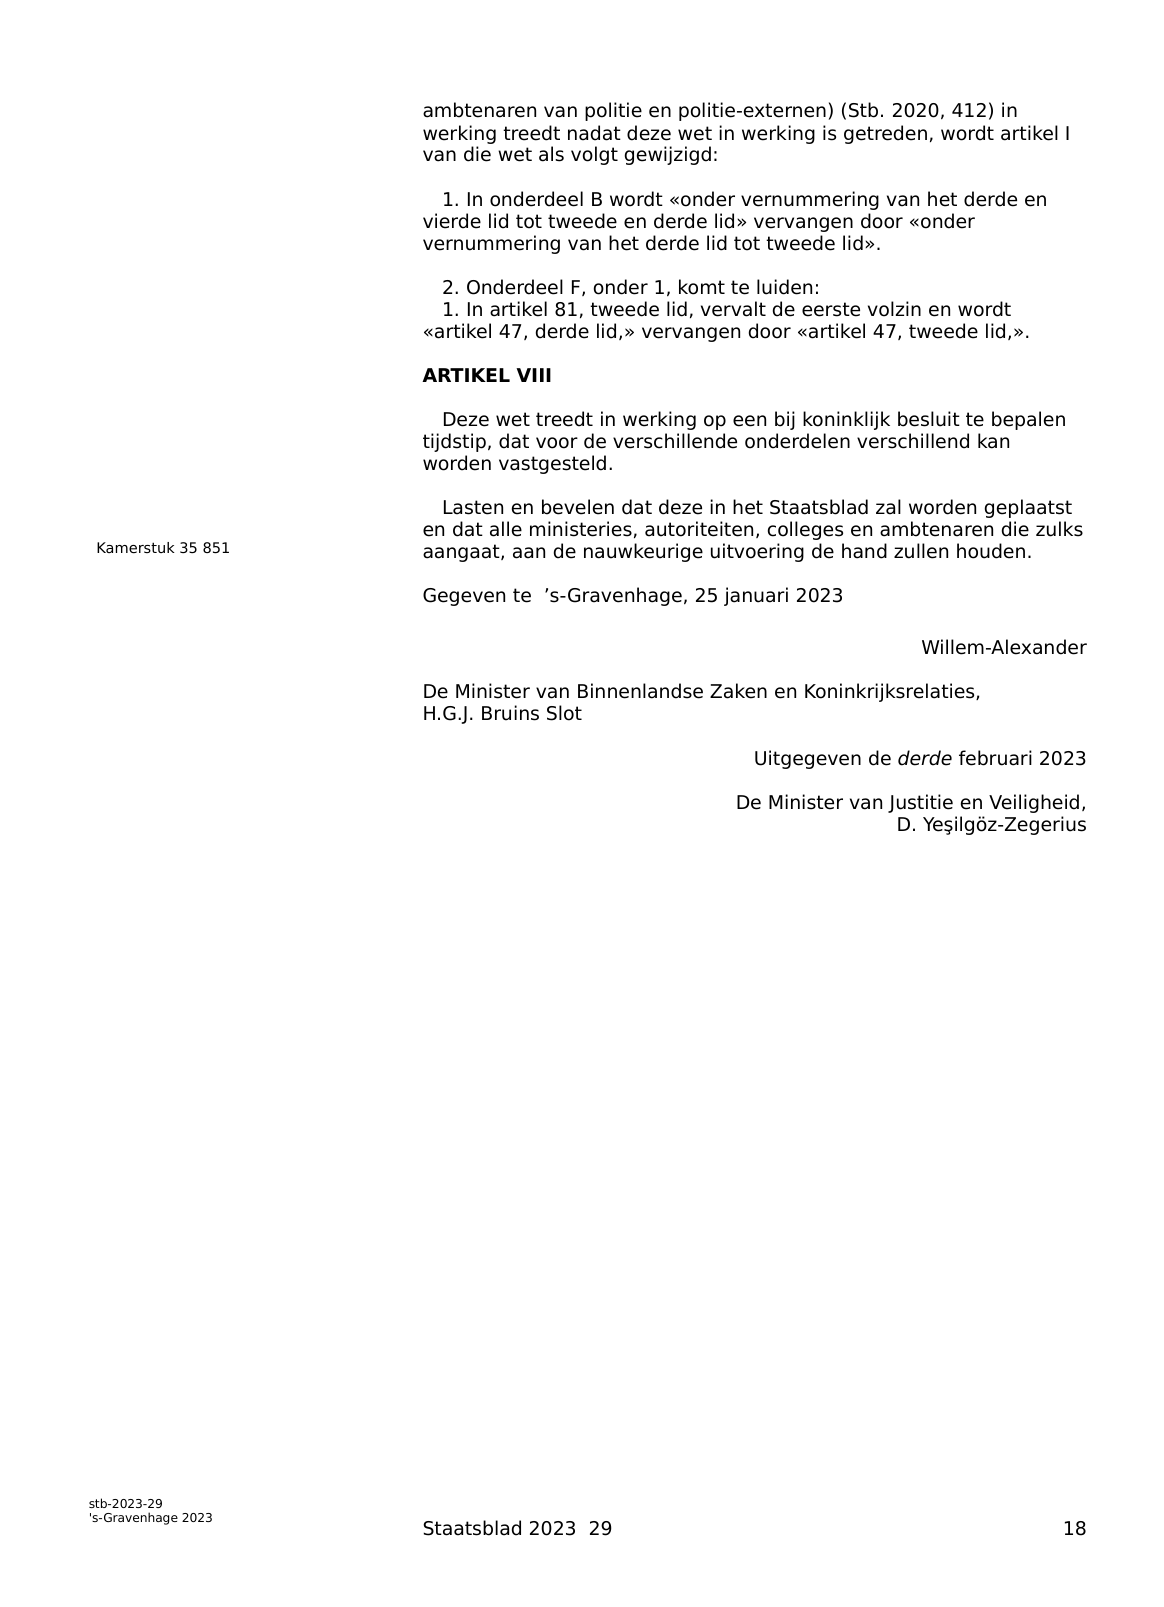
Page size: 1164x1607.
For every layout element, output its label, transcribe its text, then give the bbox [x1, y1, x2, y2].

text Gegeven te ’s-Gravenhage, 25 januari 2023 [422, 585, 1087, 607]
text De Minister van Justitie en Veiligheid, D. Yeşilgöz-Zegerius [422, 792, 1087, 836]
text stb-2023-29 [88, 1497, 323, 1511]
text Uitgegeven de derde februari 2023 [422, 747, 1087, 769]
text De Minister van Binnenlandse Zaken en Koninkrijksrelaties, H.G.J. Bruins Slot [422, 681, 1087, 725]
text Kamerstuk 35 851 [77, 540, 396, 557]
text 1. In artikel 81, tweede lid, vervalt de eerste volzin en wordt «artikel 47, derde lid,» vervangen door «artikel 47, tweede lid,». [422, 299, 1087, 343]
text Lasten en bevelen dat deze in het Staatsblad zal worden geplaatst en dat alle ministeries, autoriteiten, colleges en ambtenaren die zulks aangaat, aan de nauwkeurige uitvoering de hand zullen houden. [422, 497, 1087, 563]
subtitle ARTIKEL VIII [422, 365, 1087, 387]
text 1. In onderdeel B wordt «onder vernummering van het derde en vierde lid tot tweede en derde lid» vervangen door «onder vernummering van het derde lid tot tweede lid». [422, 188, 1087, 254]
text Deze wet treedt in werking op een bij koninklijk besluit te bepalen tijdstip, dat voor de verschillende onderdelen verschillend kan worden vastgesteld. [422, 409, 1087, 475]
text ambtenaren van politie en politie-externen) (Stb. 2020, 412) in werking treedt nadat deze wet in werking is getreden, wordt artikel I van die wet als volgt gewijzigd: [422, 100, 1087, 166]
text Willem-Alexander [422, 637, 1087, 659]
text 2. Onderdeel F, onder 1, komt te luiden: [422, 277, 1087, 299]
text 's-Gravenhage 2023 [88, 1511, 323, 1525]
